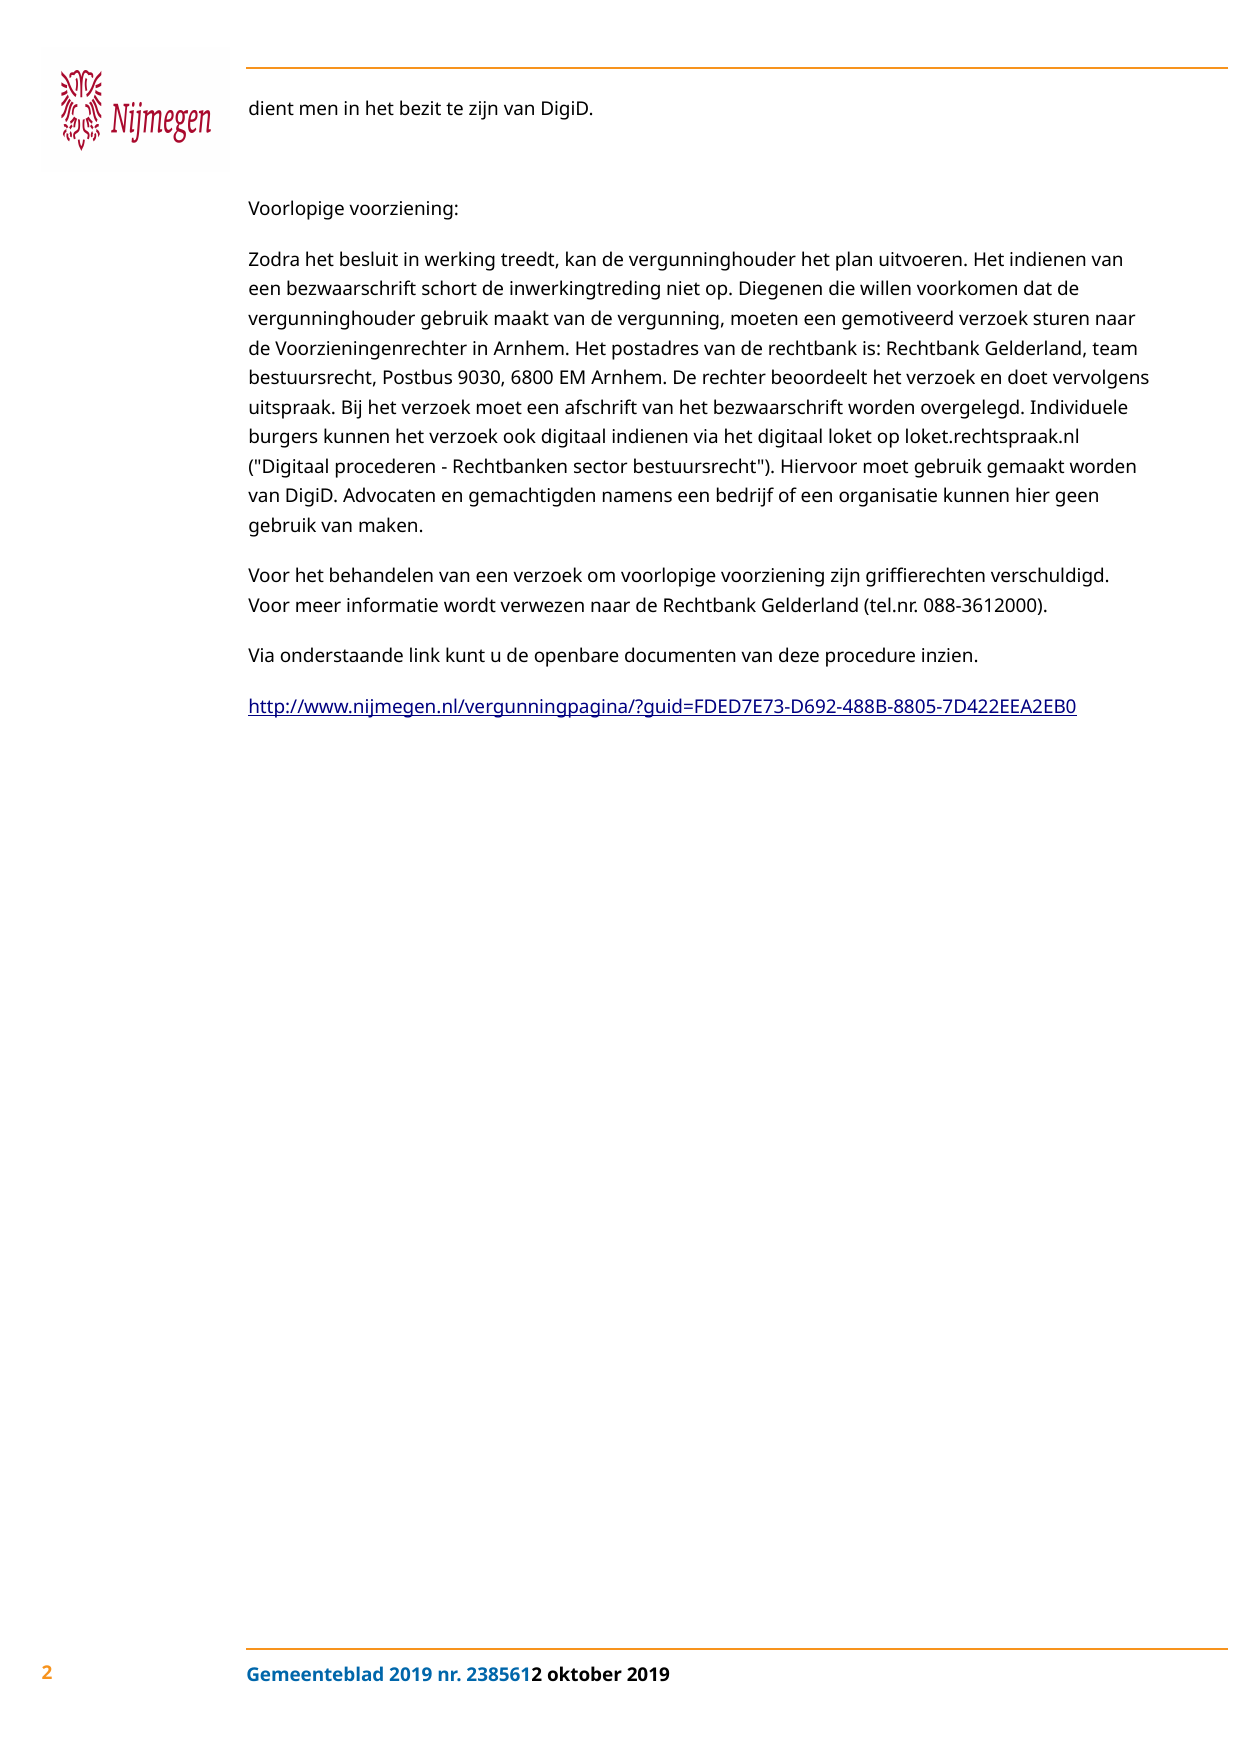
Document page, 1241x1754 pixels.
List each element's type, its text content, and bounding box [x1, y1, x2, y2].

text Voorlopige voorziening: [248, 196, 1152, 221]
text dient men in het bezit te zijn van DigiD. [248, 95, 1152, 121]
text http://www.nijmegen.nl/vergunningpagina/?guid=FDED7E73-D692-488B-8805-7D422EEA2EB0 [248, 693, 1152, 719]
text Zodra het besluit in werking treedt, kan de vergunninghouder het plan uitvoeren. Het indienen van een bezwaarschrift schort de inwerkingtreding niet op. Diegenen die willen voorkomen dat de vergunninghouder gebruik maakt van de vergunning, moeten een gemotiveerd verzoek sturen naar de Voorzieningenrechter in Arnhem. Het postadres van de rechtbank is: Rechtbank Gelderland, team bestuursrecht, Postbus 9030, 6800 EM Arnhem. De rechter beoordeelt het verzoek en doet vervolgens uitspraak. Bij het verzoek moet een afschrift van het bezwaarschrift worden overgelegd. Individuele burgers kunnen het verzoek ook digitaal indienen via het digitaal loket op loket.rechtspraak.nl ("Digitaal procederen - Rechtbanken sector bestuursrecht"). Hiervoor moet gebruik gemaakt worden van DigiD. Advocaten en gemachtigden namens een bedrijf of een organisatie kunnen hier geen gebruik van maken. [248, 246, 1152, 538]
text Via onderstaande link kunt u de openbare documenten van deze procedure inzien. [248, 643, 1152, 668]
picture [41, 47, 231, 172]
text Voor het behandelen van een verzoek om voorlopige voorziening zijn griffierechten verschuldigd. Voor meer informatie wordt verwezen naar de Rechtbank Gelderland (tel.nr. 088-3612000). [248, 563, 1152, 618]
